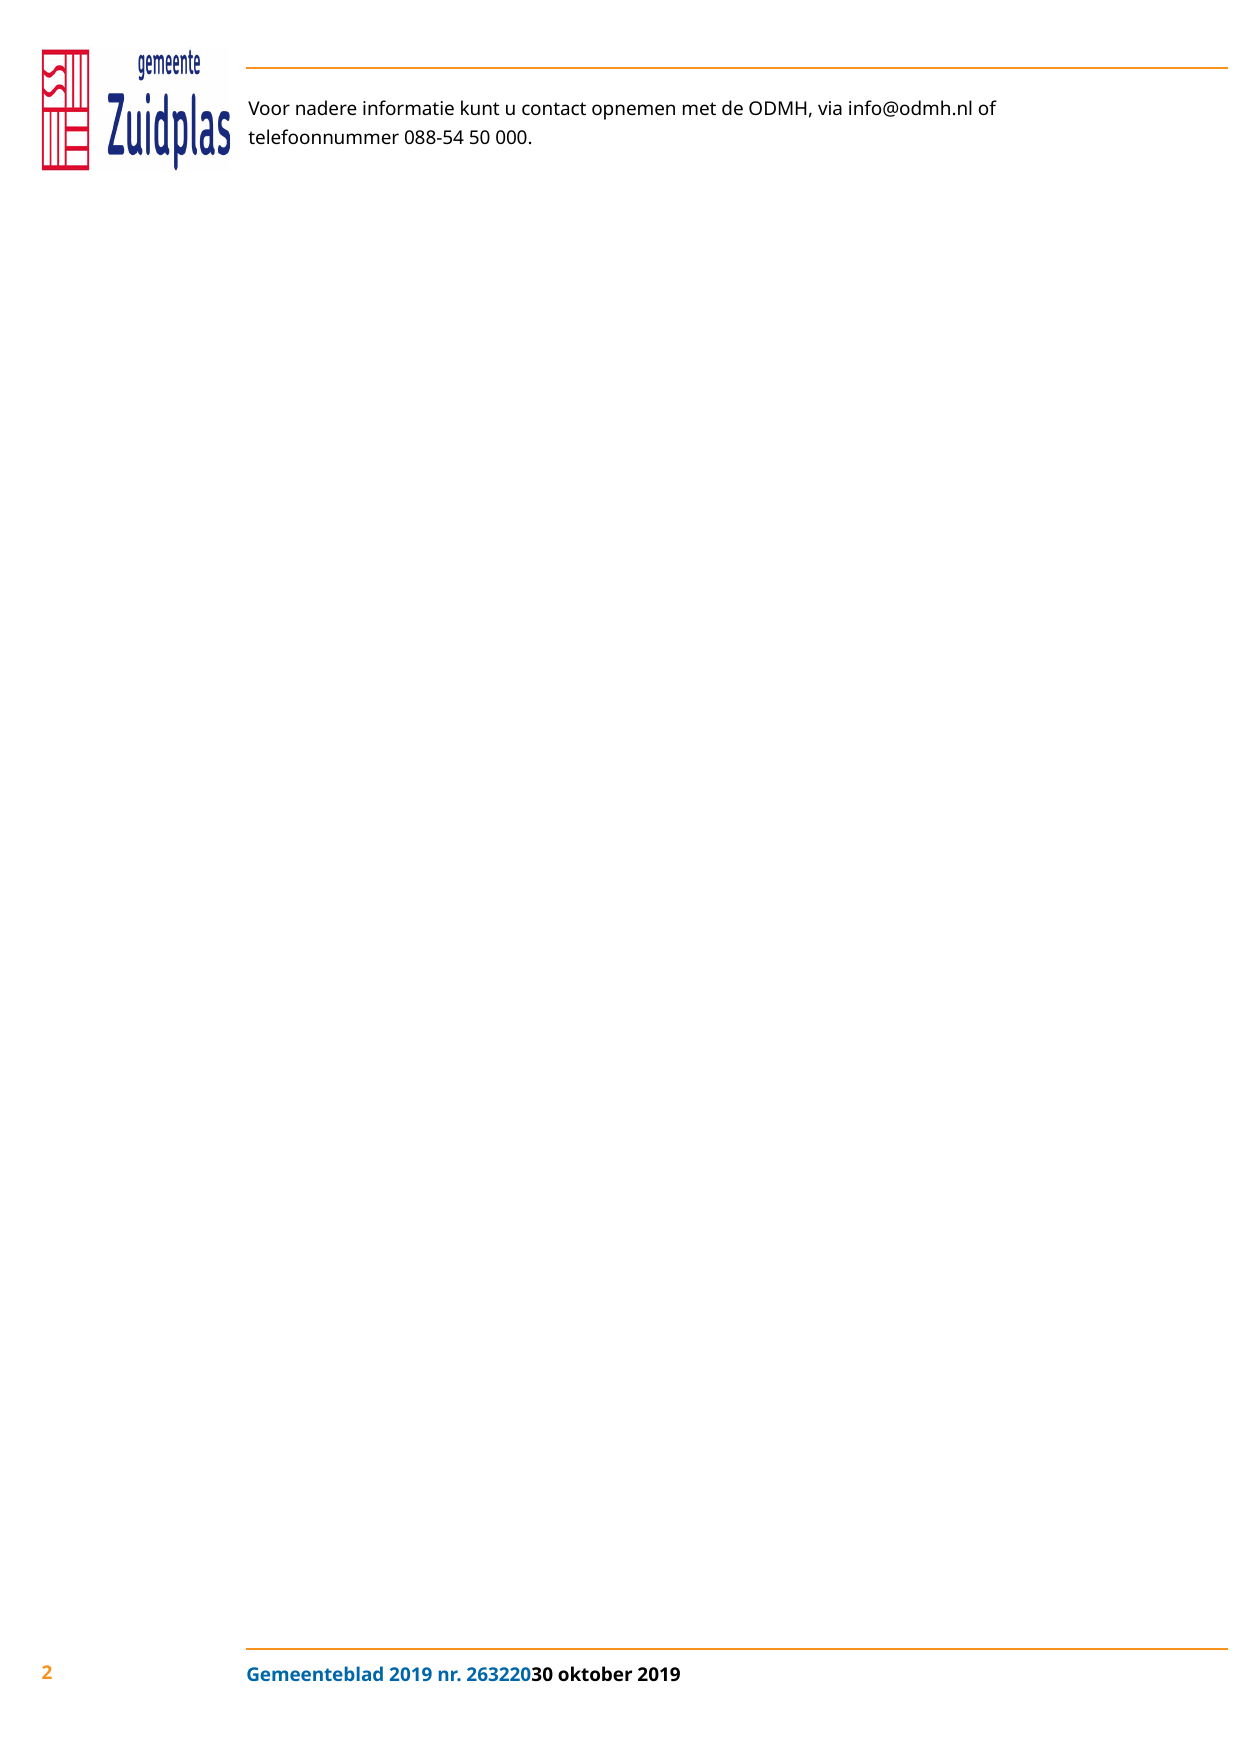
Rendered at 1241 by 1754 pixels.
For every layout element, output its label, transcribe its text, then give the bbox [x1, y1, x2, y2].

text Voor nadere informatie kunt u contact opnemen met de ODMH, via info@odmh.nl of telefoonnummer 088-54 50 000. [248, 95, 1152, 150]
picture [41, 47, 231, 172]
